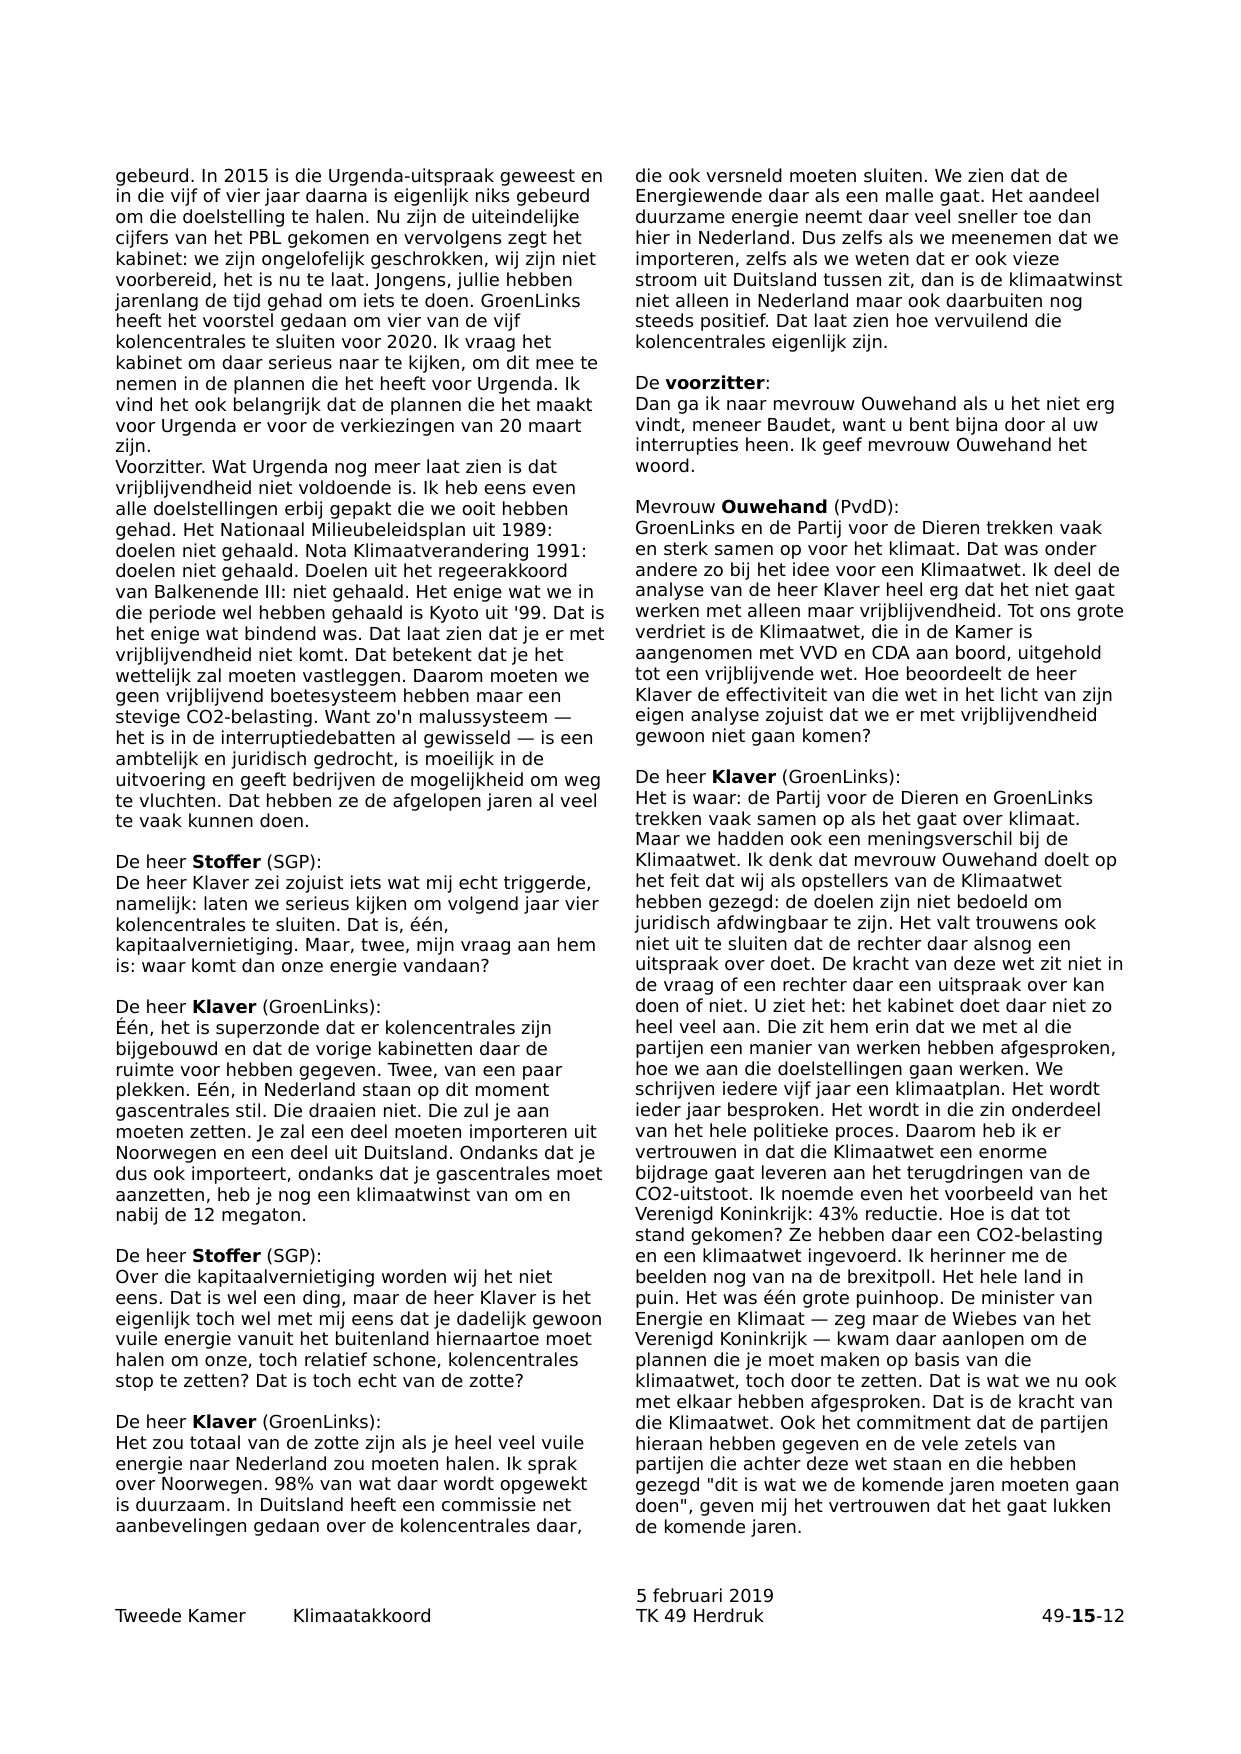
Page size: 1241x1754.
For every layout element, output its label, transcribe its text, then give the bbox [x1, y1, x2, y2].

text gebeurd. In 2015 is die Urgenda-uitspraak geweest en in die vijf of vier jaar daarna is eigenlijk niks gebeurd om die doelstelling te halen. Nu zijn de uiteindelijke cijfers van het PBL gekomen en vervolgens zegt het kabinet: we zijn ongelofelijk geschrokken, wij zijn niet voorbereid, het is nu te laat. Jongens, jullie hebben jarenlang de tijd gehad om iets te doen. GroenLinks heeft het voorstel gedaan om vier van de vijf kolencentrales te sluiten voor 2020. Ik vraag het kabinet om daar serieus naar te kijken, om dit mee te nemen in de plannen die het heeft voor Urgenda. Ik vind het ook belangrijk dat de plannen die het maakt voor Urgenda er voor de verkiezingen van 20 maart zijn. [115, 165, 605, 457]
text Over die kapitaalvernietiging worden wij het niet eens. Dat is wel een ding, maar de heer Klaver is het eigenlijk toch wel met mij eens dat je dadelijk gewoon vuile energie vanuit het buitenland hiernaartoe moet halen om onze, toch relatief schone, kolencentrales stop te zetten? Dat is toch echt van de zotte? [115, 1267, 605, 1392]
text Één, het is superzonde dat er kolencentrales zijn bijgebouwd en dat de vorige kabinetten daar de ruimte voor hebben gegeven. Twee, van een paar plekken. Eén, in Nederland staan op dit moment gascentrales stil. Die draaien niet. Die zul je aan moeten zetten. Je zal een deel moeten importeren uit Noorwegen en een deel uit Duitsland. Ondanks dat je dus ook importeert, ondanks dat je gascentrales moet aanzetten, heb je nog een klimaatwinst van om en nabij de 12 megaton. [115, 1018, 605, 1226]
text Dan ga ik naar mevrouw Ouwehand als u het niet erg vindt, meneer Baudet, want u bent bijna door al uw interrupties heen. Ik geef mevrouw Ouwehand het woord. [635, 393, 1125, 477]
text die ook versneld moeten sluiten. We zien dat de Energiewende daar als een malle gaat. Het aandeel duurzame energie neemt daar veel sneller toe dan hier in Nederland. Dus zelfs als we meenemen dat we importeren, zelfs als we weten dat er ook vieze stroom uit Duitsland tussen zit, dan is de klimaatwinst niet alleen in Nederland maar ook daarbuiten nog steeds positief. Dat laat zien hoe vervuilend die kolencentrales eigenlijk zijn. [635, 165, 1125, 353]
text Voorzitter. Wat Urgenda nog meer laat zien is dat vrijblijvendheid niet voldoende is. Ik heb eens even alle doelstellingen erbij gepakt die we ooit hebben gehad. Het Nationaal Milieubeleidsplan uit 1989: doelen niet gehaald. Nota Klimaatverandering 1991: doelen niet gehaald. Doelen uit het regeerakkoord van Balkenende III: niet gehaald. Het enige wat we in die periode wel hebben gehaald is Kyoto uit '99. Dat is het enige wat bindend was. Dat laat zien dat je er met vrijblijvendheid niet komt. Dat betekent dat je het wettelijk zal moeten vastleggen. Daarom moeten we geen vrijblijvend boetesysteem hebben maar een stevige CO2-belasting. Want zo'n malussysteem — het is in de interruptiedebatten al gewisseld — is een ambtelijk en juridisch gedrocht, is moeilijk in de uitvoering en geeft bedrijven de mogelijkheid om weg te vluchten. Dat hebben ze de afgelopen jaren al veel te vaak kunnen doen. [115, 457, 605, 832]
text De heer Klaver zei zojuist iets wat mij echt triggerde, namelijk: laten we serieus kijken om volgend jaar vier kolencentrales te sluiten. Dat is, één, kapitaalvernietiging. Maar, twee, mijn vraag aan hem is: waar komt dan onze energie vandaan? [115, 873, 605, 977]
text GroenLinks en de Partij voor de Dieren trekken vaak en sterk samen op voor het klimaat. Dat was onder andere zo bij het idee voor een Klimaatwet. Ik deel de analyse van de heer Klaver heel erg dat het niet gaat werken met alleen maar vrijblijvendheid. Tot ons grote verdriet is de Klimaatwet, die in de Kamer is aangenomen met VVD en CDA aan boord, uitgehold tot een vrijblijvende wet. Hoe beoordeelt de heer Klaver de effectiviteit van die wet in het licht van zijn eigen analyse zojuist dat we er met vrijblijvendheid gewoon niet gaan komen? [635, 518, 1125, 747]
text Het is waar: de Partij voor de Dieren en GroenLinks trekken vaak samen op als het gaat over klimaat. Maar we hadden ook een meningsverschil bij de Klimaatwet. Ik denk dat mevrouw Ouwehand doelt op het feit dat wij als opstellers van de Klimaatwet hebben gezegd: de doelen zijn niet bedoeld om juridisch afdwingbaar te zijn. Het valt trouwens ook niet uit te sluiten dat de rechter daar alsnog een uitspraak over doet. De kracht van deze wet zit niet in de vraag of een rechter daar een uitspraak over kan doen of niet. U ziet het: het kabinet doet daar niet zo heel veel aan. Die zit hem erin dat we met al die partijen een manier van werken hebben afgesproken, hoe we aan die doelstellingen gaan werken. We schrijven iedere vijf jaar een klimaatplan. Het wordt ieder jaar besproken. Het wordt in die zin onderdeel van het hele politieke proces. Daarom heb ik er vertrouwen in dat die Klimaatwet een enorme bijdrage gaat leveren aan het terugdringen van de CO2-uitstoot. Ik noemde even het voorbeeld van het Verenigd Koninkrijk: 43% reductie. Hoe is dat tot stand gekomen? Ze hebben daar een CO2-belasting en een klimaatwet ingevoerd. Ik herinner me de beelden nog van na de brexitpoll. Het hele land in puin. Het was één grote puinhoop. De minister van Energie en Klimaat — zeg maar de Wiebes van het Verenigd Koninkrijk — kwam daar aanlopen om de plannen die je moet maken op basis van die klimaatwet, toch door te zetten. Dat is wat we nu ook met elkaar hebben afgesproken. Dat is de kracht van die Klimaatwet. Ook het commitment dat de partijen hieraan hebben gegeven en de vele zetels van partijen die achter deze wet staan en die hebben gezegd "dit is wat we de komende jaren moeten gaan doen", geven mij het vertrouwen dat het gaat lukken de komende jaren. [635, 787, 1125, 1537]
text De heer Klaver (GroenLinks): [635, 767, 1125, 787]
text De heer Stoffer (SGP): [115, 1246, 605, 1267]
text Mevrouw Ouwehand (PvdD): [635, 497, 1125, 518]
text De voorzitter: [635, 373, 1125, 393]
text De heer Stoffer (SGP): [115, 852, 605, 873]
text Het zou totaal van de zotte zijn als je heel veel vuile energie naar Nederland zou moeten halen. Ik sprak over Noorwegen. 98% van wat daar wordt opgewekt is duurzaam. In Duitsland heeft een commissie net aanbevelingen gedaan over de kolencentrales daar, [115, 1432, 605, 1537]
text De heer Klaver (GroenLinks): [115, 997, 605, 1018]
text De heer Klaver (GroenLinks): [115, 1412, 605, 1432]
